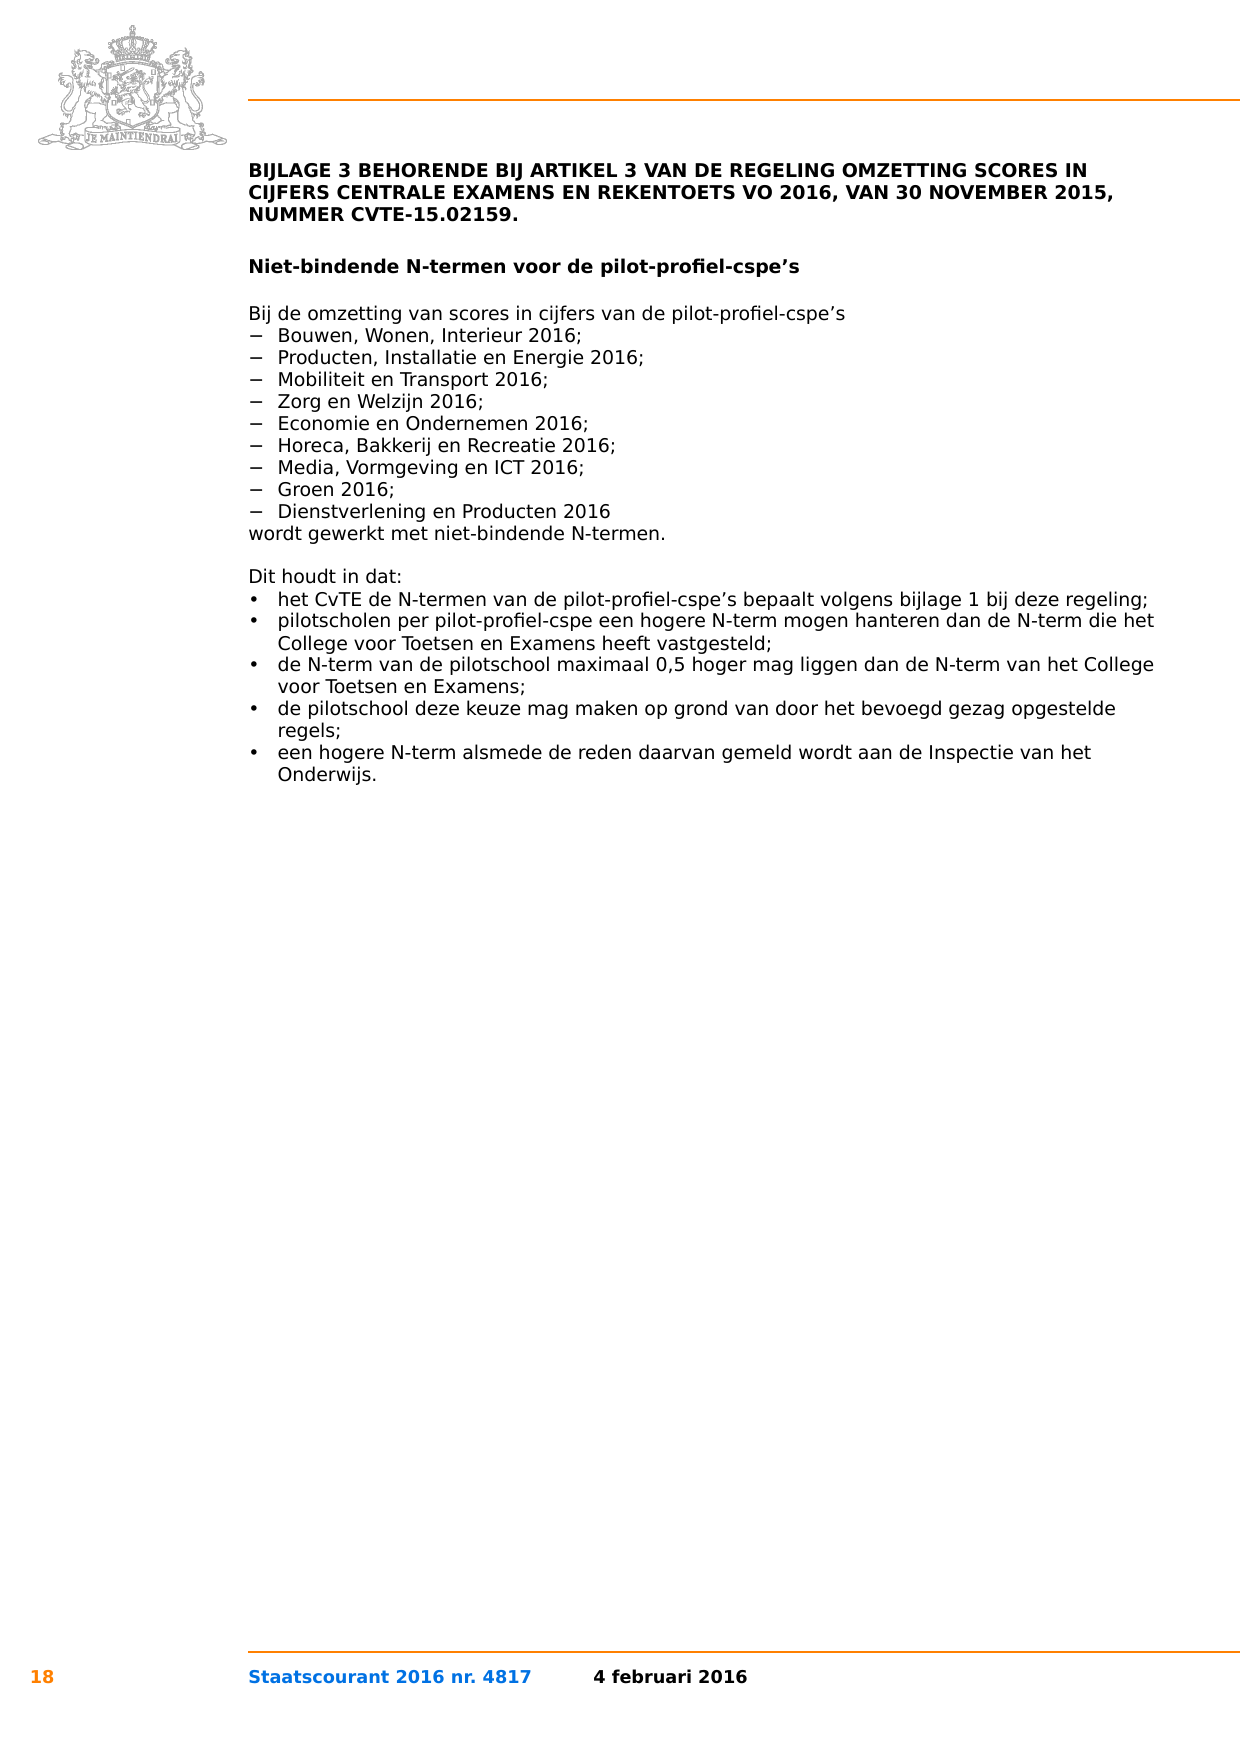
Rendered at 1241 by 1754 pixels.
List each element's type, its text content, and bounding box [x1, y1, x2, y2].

text − Media, Vormgeving en ICT 2016; [248, 457, 1163, 479]
text − Economie en Ondernemen 2016; [248, 413, 1163, 435]
text − Groen 2016; [248, 479, 1163, 501]
text • de pilotschool deze keuze mag maken op grond van door het bevoegd gezag opgestelde regels; [248, 698, 1163, 742]
text − Mobiliteit en Transport 2016; [248, 369, 1163, 391]
text − Producten, Installatie en Energie 2016; [248, 347, 1163, 369]
picture [38, 25, 227, 150]
text − Horeca, Bakkerij en Recreatie 2016; [248, 435, 1163, 457]
subtitle BIJLAGE 3 BEHORENDE BIJ ARTIKEL 3 VAN DE REGELING OMZETTING SCORES IN CIJFERS CENTRALE EXAMENS EN REKENTOETS VO 2016, VAN 30 NOVEMBER 2015, NUMMER CVTE-15.02159. [248, 160, 1163, 226]
text Dit houdt in dat: [248, 566, 1163, 588]
text wordt gewerkt met niet-bindende N-termen. [248, 523, 1163, 544]
subtitle Niet-bindende N-termen voor de pilot-profiel-cspe’s [248, 256, 1163, 278]
text Bij de omzetting van scores in cijfers van de pilot-profiel-cspe’s [248, 303, 1163, 325]
text − Zorg en Welzijn 2016; [248, 391, 1163, 413]
text • pilotscholen per pilot-profiel-cspe een hogere N-term mogen hanteren dan de N-term die het College voor Toetsen en Examens heeft vastgesteld; [248, 610, 1163, 654]
text − Bouwen, Wonen, Interieur 2016; [248, 325, 1163, 347]
text • de N-term van de pilotschool maximaal 0,5 hoger mag liggen dan de N-term van het College voor Toetsen en Examens; [248, 654, 1163, 698]
text • het CvTE de N-termen van de pilot-profiel-cspe’s bepaalt volgens bijlage 1 bij deze regeling; [248, 588, 1163, 610]
text • een hogere N-term alsmede de reden daarvan gemeld wordt aan de Inspectie van het Onderwijs. [248, 742, 1163, 786]
text − Dienstverlening en Producten 2016 [248, 501, 1163, 523]
